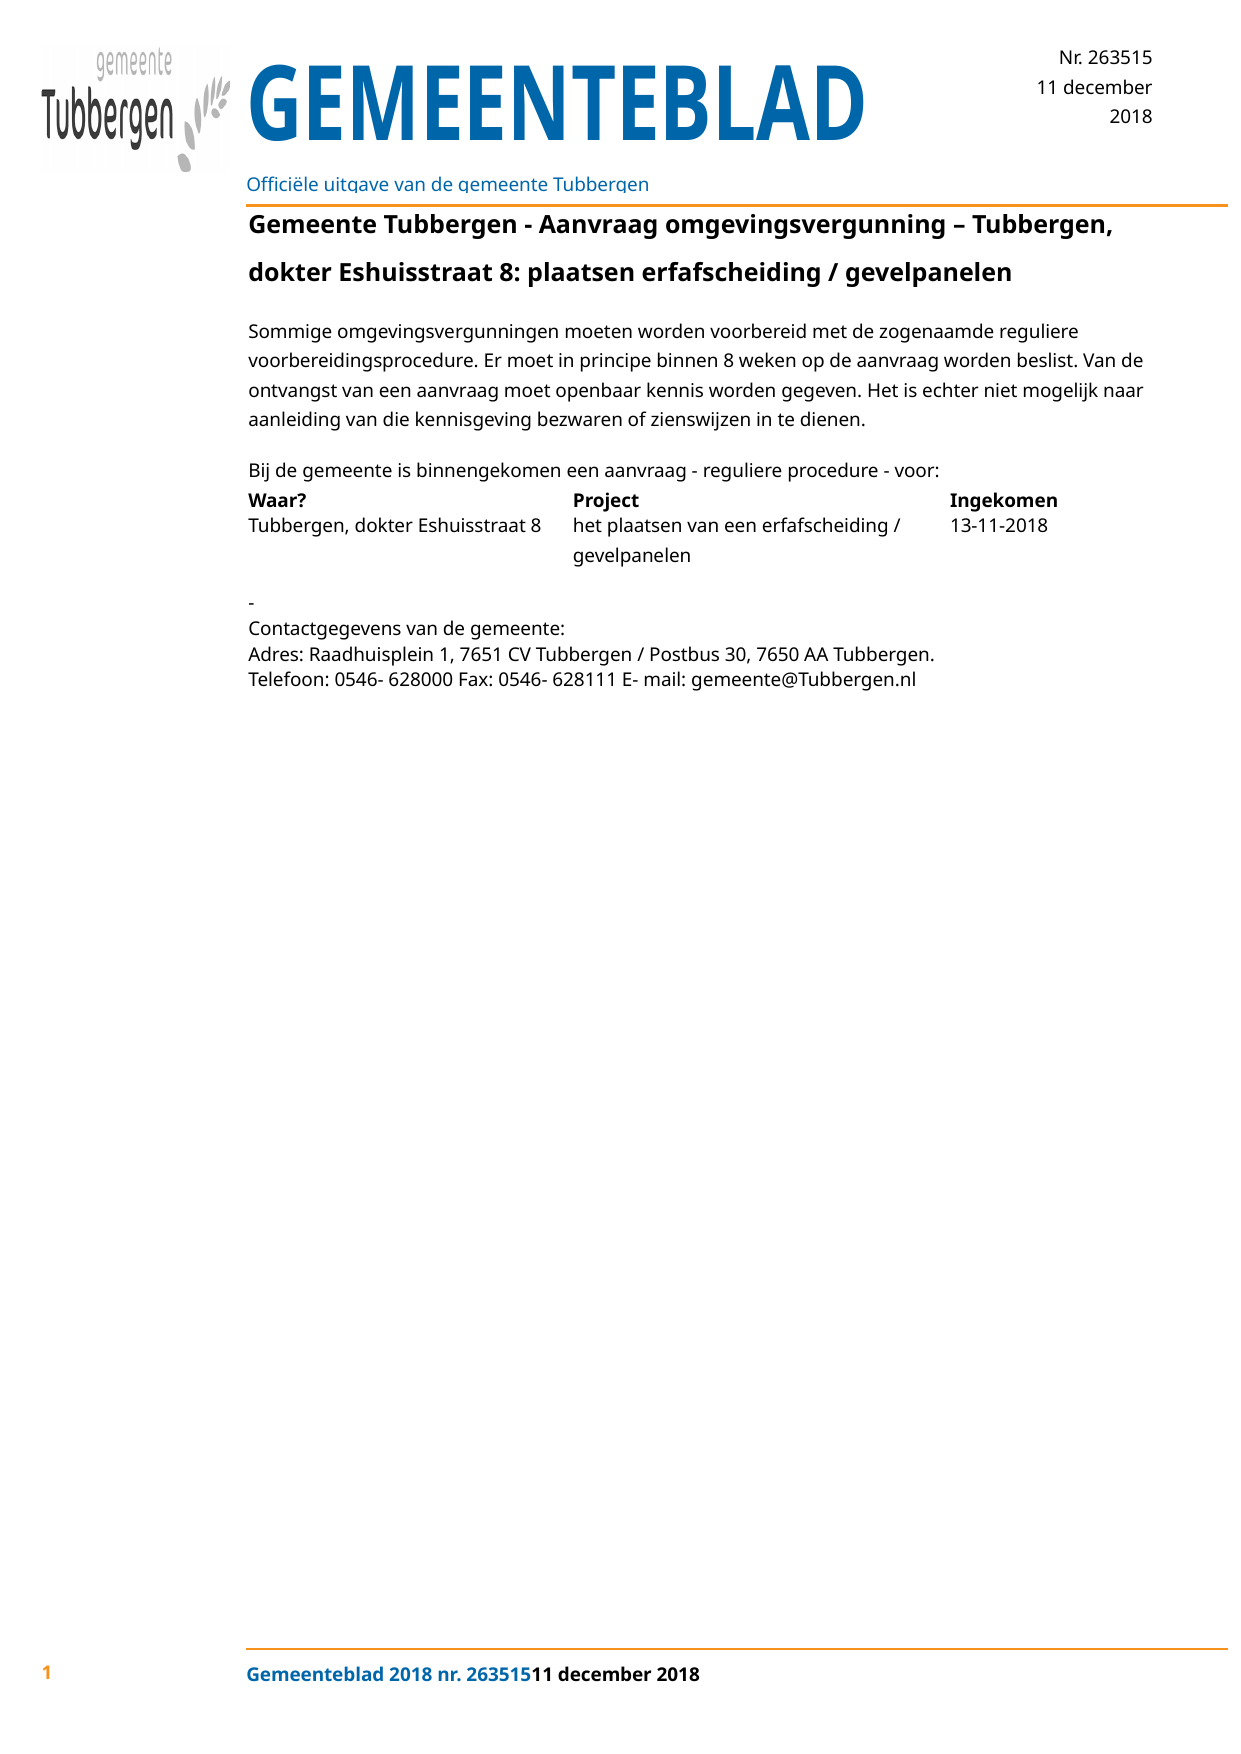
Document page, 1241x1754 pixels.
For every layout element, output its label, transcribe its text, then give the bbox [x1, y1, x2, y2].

text Gemeente Tubbergen - Aanvraag omgevingsvergunning – Tubbergen, dokter Eshuisstraat 8: plaatsen erfafscheiding / gevelpanelen [248, 207, 1152, 288]
text Telefoon: 0546- 628000 Fax: 0546- 628111 E- mail: gemeente@Tubbergen.nl [248, 666, 1152, 692]
text Contactgegevens van de gemeente: [248, 615, 1152, 641]
text - [248, 589, 1152, 615]
text Sommige omgevingsvergunningen moeten worden voorbereid met de zogenaamde reguliere voorbereidingsprocedure. Er moet in principe binnen 8 weken op de aanvraag worden beslist. Van de ontvangst van een aanvraag moet openbaar kennis worden gegeven. Het is echter niet mogelijk naar aanleiding van die kennisgeving bezwaren of zienswijzen in te dienen. [248, 318, 1152, 432]
table_header Project [573, 487, 950, 512]
table_header Ingekomen [950, 487, 1152, 512]
table_cell het plaatsen van een erfafscheiding / gevelpanelen [573, 513, 950, 568]
table_header Waar? [248, 487, 573, 512]
picture [41, 47, 231, 172]
table_cell 13-11-2018 [950, 513, 1152, 568]
table_cell Tubbergen, dokter Eshuisstraat 8 [248, 513, 573, 568]
text Bij de gemeente is binnengekomen een aanvraag - reguliere procedure - voor: [248, 457, 1152, 483]
text Adres: Raadhuisplein 1, 7651 CV Tubbergen / Postbus 30, 7650 AA Tubbergen. [248, 641, 1152, 666]
